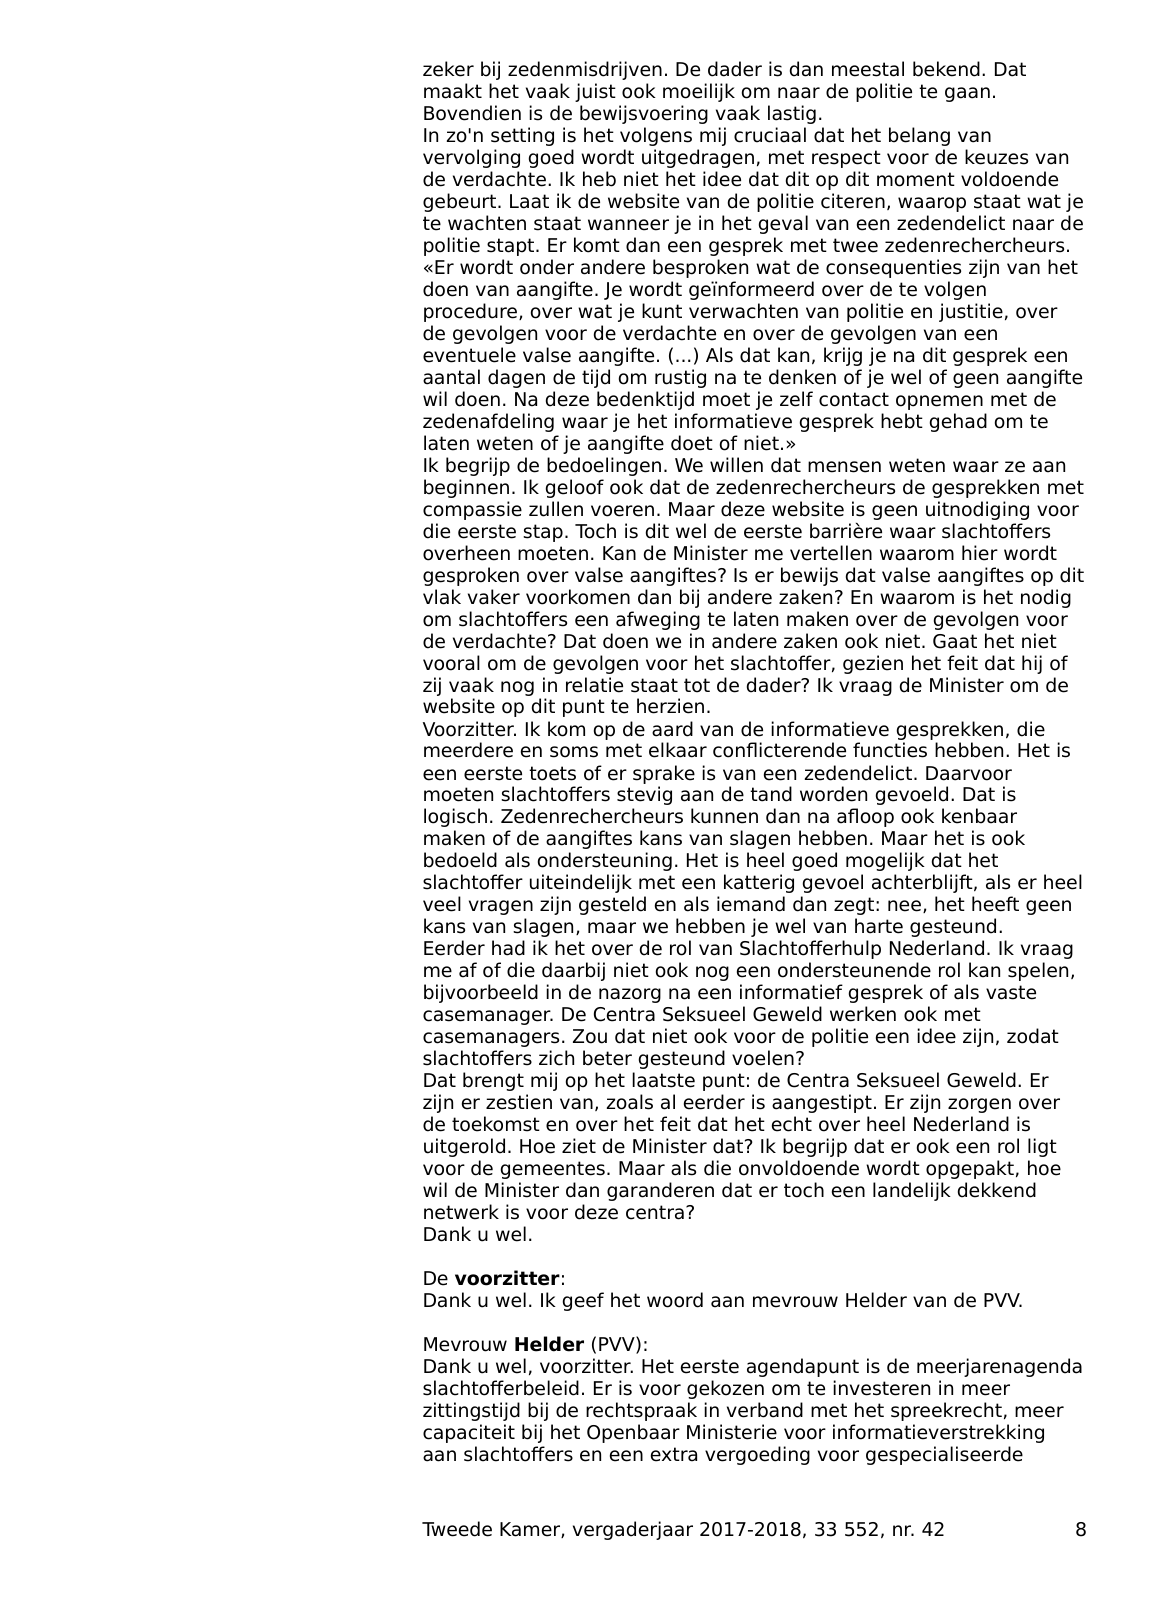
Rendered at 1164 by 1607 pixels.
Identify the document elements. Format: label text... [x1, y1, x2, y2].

text Dank u wel. Ik geef het woord aan mevrouw Helder van de PVV. [422, 1290, 1087, 1312]
text Dank u wel. [422, 1224, 1087, 1246]
text De voorzitter: [422, 1268, 1087, 1290]
text Eerder had ik het over de rol van Slachtofferhulp Nederland. Ik vraag me af of die daarbij niet ook nog een ondersteunende rol kan spelen, bijvoorbeeld in de nazorg na een informatief gesprek of als vaste casemanager. De Centra Seksueel Geweld werken ook met casemanagers. Zou dat niet ook voor de politie een idee zijn, zodat slachtoffers zich beter gesteund voelen? [422, 938, 1087, 1070]
text Dank u wel, voorzitter. Het eerste agendapunt is de meerjarenagenda slachtofferbeleid. Er is voor gekozen om te investeren in meer zittingstijd bij de rechtspraak in verband met het spreekrecht, meer capaciteit bij het Openbaar Ministerie voor informatieverstrekking aan slachtoffers en een extra vergoeding voor gespecialiseerde [422, 1356, 1087, 1466]
text Ik begrijp de bedoelingen. We willen dat mensen weten waar ze aan beginnen. Ik geloof ook dat de zedenrechercheurs de gesprekken met compassie zullen voeren. Maar deze website is geen uitnodiging voor die eerste stap. Toch is dit wel de eerste barrière waar slachtoffers overheen moeten. Kan de Minister me vertellen waarom hier wordt gesproken over valse aangiftes? Is er bewijs dat valse aangiftes op dit vlak vaker voorkomen dan bij andere zaken? En waarom is het nodig om slachtoffers een afweging te laten maken over de gevolgen voor de verdachte? Dat doen we in andere zaken ook niet. Gaat het niet vooral om de gevolgen voor het slachtoffer, gezien het feit dat hij of zij vaak nog in relatie staat tot de dader? Ik vraag de Minister om de website op dit punt te herzien. [422, 455, 1087, 718]
text Dat brengt mij op het laatste punt: de Centra Seksueel Geweld. Er zijn er zestien van, zoals al eerder is aangestipt. Er zijn zorgen over de toekomst en over het feit dat het echt over heel Nederland is uitgerold. Hoe ziet de Minister dat? Ik begrijp dat er ook een rol ligt voor de gemeentes. Maar als die onvoldoende wordt opgepakt, hoe wil de Minister dan garanderen dat er toch een landelijk dekkend netwerk is voor deze centra? [422, 1070, 1087, 1224]
text zeker bij zedenmisdrijven. De dader is dan meestal bekend. Dat maakt het vaak juist ook moeilijk om naar de politie te gaan. Bovendien is de bewijsvoering vaak lastig. [422, 59, 1087, 125]
text In zo'n setting is het volgens mij cruciaal dat het belang van vervolging goed wordt uitgedragen, met respect voor de keuzes van de verdachte. Ik heb niet het idee dat dit op dit moment voldoende gebeurt. Laat ik de website van de politie citeren, waarop staat wat je te wachten staat wanneer je in het geval van een zedendelict naar de politie stapt. Er komt dan een gesprek met twee zedenrechercheurs. «Er wordt onder andere besproken wat de consequenties zijn van het doen van aangifte. Je wordt geïnformeerd over de te volgen procedure, over wat je kunt verwachten van politie en justitie, over de gevolgen voor de verdachte en over de gevolgen van een eventuele valse aangifte. (...) Als dat kan, krijg je na dit gesprek een aantal dagen de tijd om rustig na te denken of je wel of geen aangifte wil doen. Na deze bedenktijd moet je zelf contact opnemen met de zedenafdeling waar je het informatieve gesprek hebt gehad om te laten weten of je aangifte doet of niet.» [422, 125, 1087, 455]
text Mevrouw Helder (PVV): [422, 1334, 1087, 1356]
text Voorzitter. Ik kom op de aard van de informatieve gesprekken, die meerdere en soms met elkaar conflicterende functies hebben. Het is een eerste toets of er sprake is van een zedendelict. Daarvoor moeten slachtoffers stevig aan de tand worden gevoeld. Dat is logisch. Zedenrechercheurs kunnen dan na afloop ook kenbaar maken of de aangiftes kans van slagen hebben. Maar het is ook bedoeld als ondersteuning. Het is heel goed mogelijk dat het slachtoffer uiteindelijk met een katterig gevoel achterblijft, als er heel veel vragen zijn gesteld en als iemand dan zegt: nee, het heeft geen kans van slagen, maar we hebben je wel van harte gesteund. [422, 718, 1087, 938]
